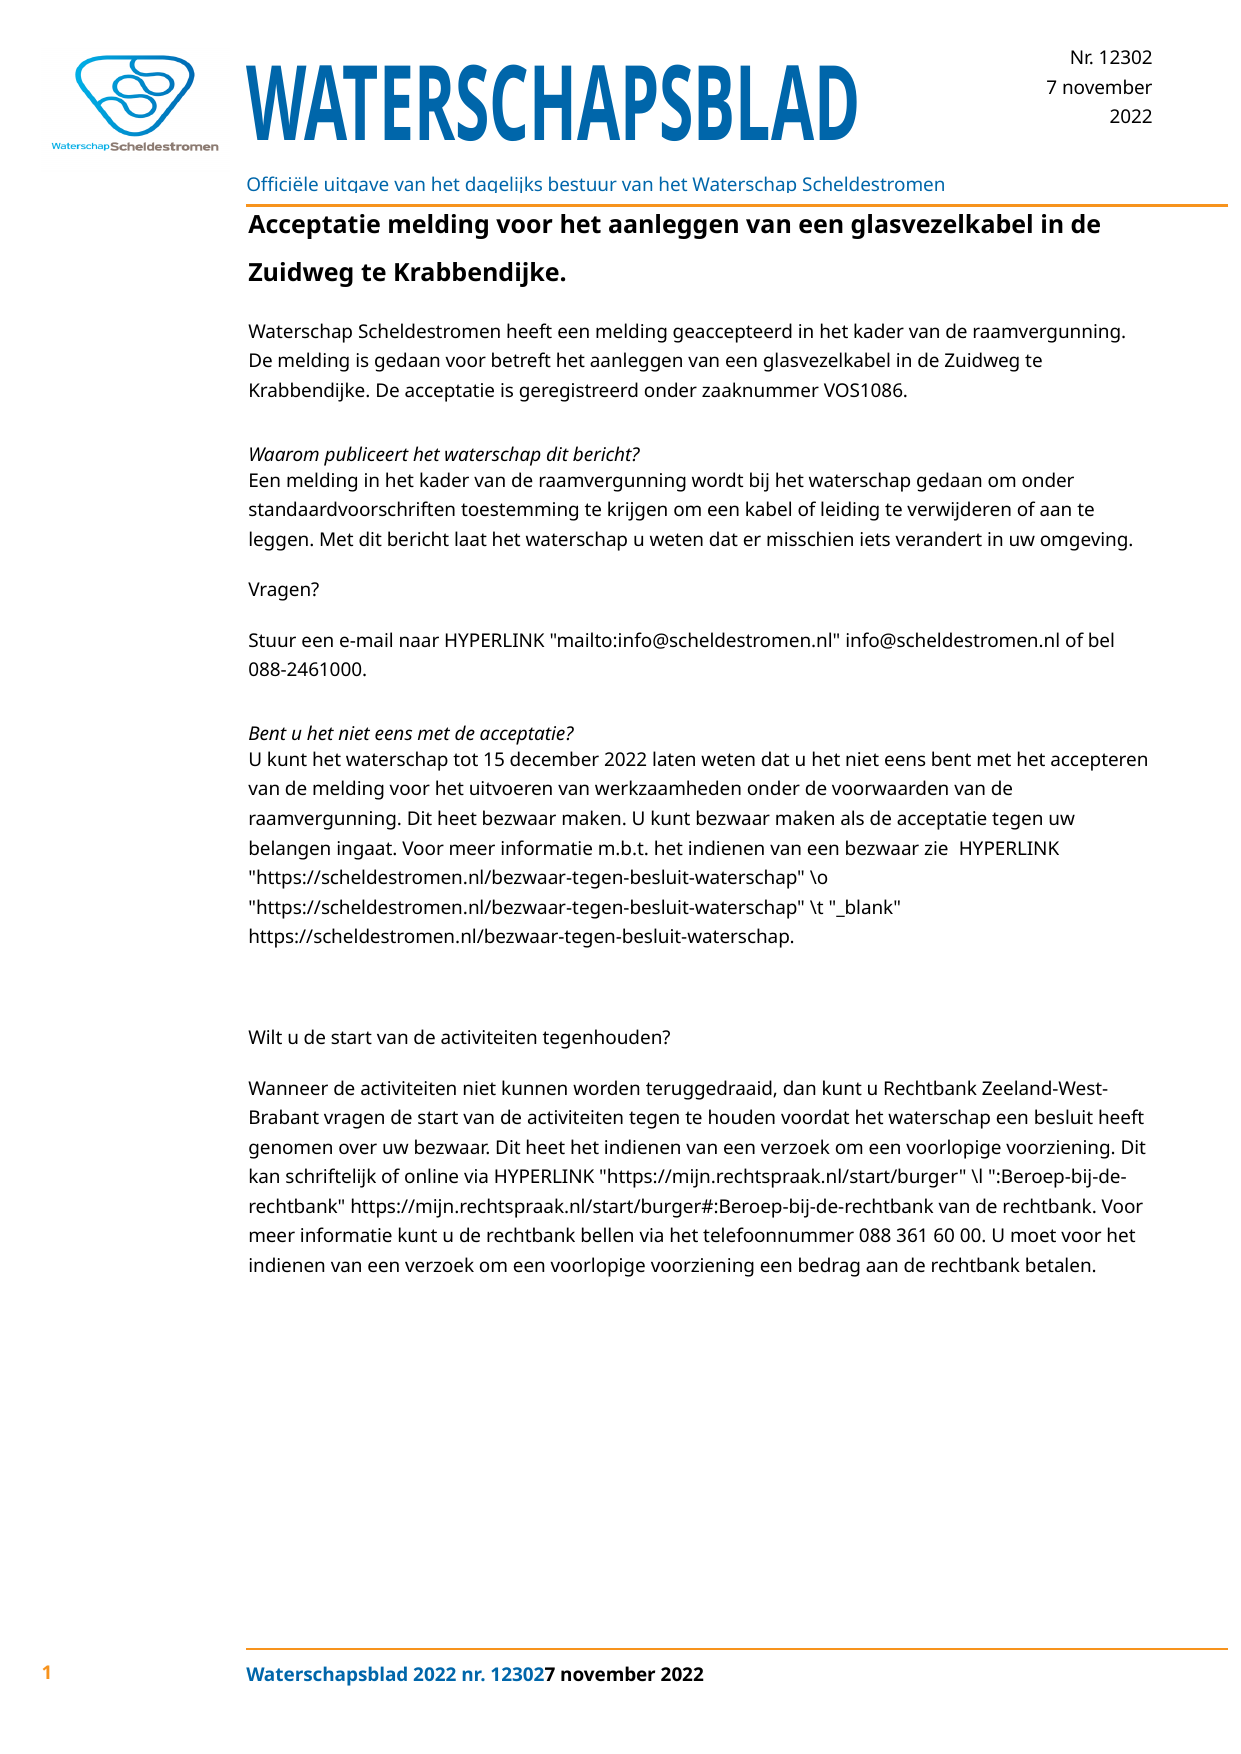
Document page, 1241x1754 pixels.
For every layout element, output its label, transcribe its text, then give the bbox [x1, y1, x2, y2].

text Een melding in het kader van de raamvergunning wordt bij het waterschap gedaan om onder standaardvoorschriften toestemming te krijgen om een kabel of leiding te verwijderen of aan te leggen. Met dit bericht laat het waterschap u weten dat er misschien iets verandert in uw omgeving. [248, 467, 1152, 552]
text Acceptatie melding voor het aanleggen van een glasvezelkabel in de Zuidweg te Krabbendijke. [248, 207, 1152, 288]
text U kunt het waterschap tot 15 december 2022 laten weten dat u het niet eens bent met het accepteren van de melding voor het uitvoeren van werkzaamheden onder de voorwaarden van de raamvergunning. Dit heet bezwaar maken. U kunt bezwaar maken als de acceptatie tegen uw belangen ingaat. Voor meer informatie m.b.t. het indienen van een bezwaar zie HYPERLINK "https://scheldestromen.nl/bezwaar-tegen-besluit-waterschap" \o "https://scheldestromen.nl/bezwaar-tegen-besluit-waterschap" \t "_blank" https://scheldestromen.nl/bezwaar-tegen-besluit-waterschap. [248, 746, 1152, 949]
text Wilt u de start van de activiteiten tegenhouden? [248, 1024, 1152, 1050]
text Stuur een e-mail naar HYPERLINK "mailto:info@scheldestromen.nl" info@scheldestromen.nl of bel 088-2461000. [248, 627, 1152, 682]
text Waterschap Scheldestromen heeft een melding geaccepteerd in het kader van de raamvergunning. De melding is gedaan voor betreft het aanleggen van een glasvezelkabel in de Zuidweg te Krabbendijke. De acceptatie is geregistreerd onder zaaknummer VOS1086. [248, 318, 1152, 403]
text Bent u het niet eens met de acceptatie? [248, 720, 1152, 746]
text Waarom publiceert het waterschap dit bericht? [248, 441, 1152, 467]
text Wanneer de activiteiten niet kunnen worden teruggedraaid, dan kunt u Rechtbank Zeeland-West-Brabant vragen de start van de activiteiten tegen te houden voordat het waterschap een besluit heeft genomen over uw bezwaar. Dit heet het indienen van een verzoek om een voorlopige voorziening. Dit kan schriftelijk of online via HYPERLINK "https://mijn.rechtspraak.nl/start/burger" \l ":Beroep-bij-de-rechtbank" https://mijn.rechtspraak.nl/start/burger#:Beroep-bij-de-rechtbank van de rechtbank. Voor meer informatie kunt u de rechtbank bellen via het telefoonnummer 088 361 60 00. U moet voor het indienen van een verzoek om een voorlopige voorziening een bedrag aan de rechtbank betalen. [248, 1075, 1152, 1278]
text Vragen? [248, 576, 1152, 602]
picture [41, 47, 231, 172]
